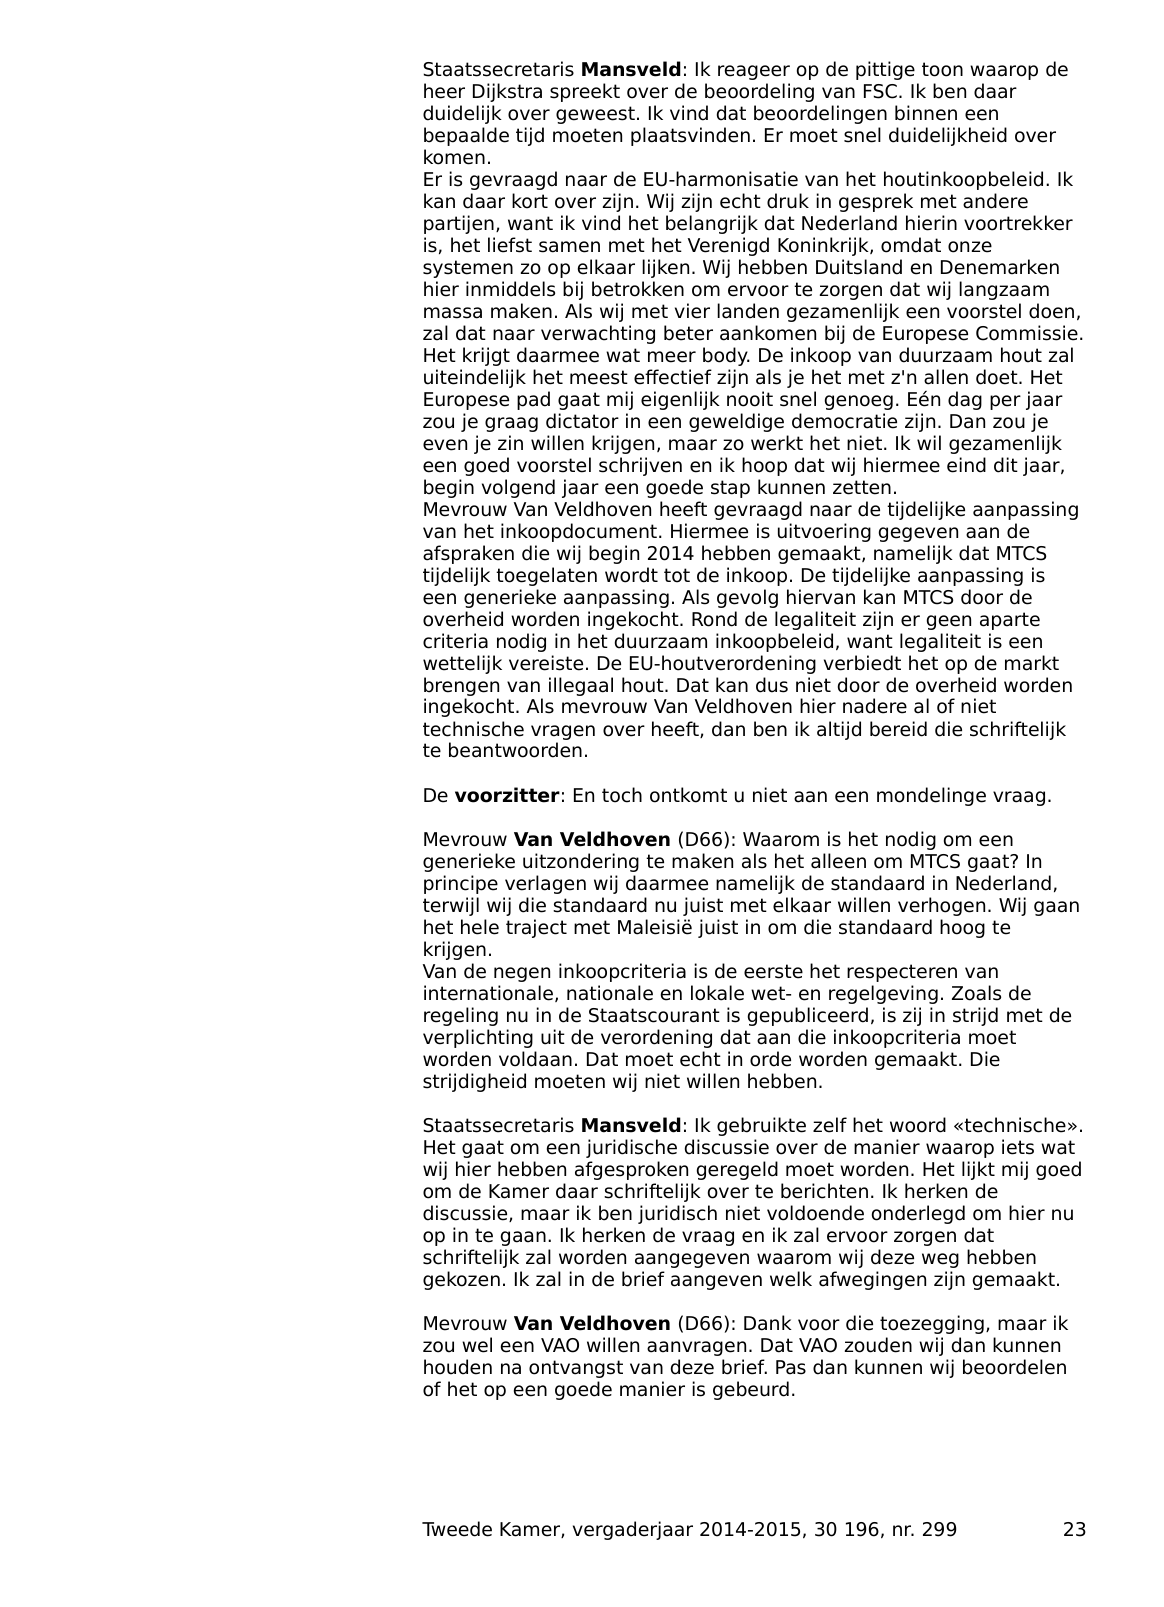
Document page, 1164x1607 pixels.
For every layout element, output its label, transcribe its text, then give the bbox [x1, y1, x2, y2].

text Staatssecretaris Mansveld: Ik gebruikte zelf het woord «technische». Het gaat om een juridische discussie over de manier waarop iets wat wij hier hebben afgesproken geregeld moet worden. Het lijkt mij goed om de Kamer daar schriftelijk over te berichten. Ik herken de discussie, maar ik ben juridisch niet voldoende onderlegd om hier nu op in te gaan. Ik herken de vraag en ik zal ervoor zorgen dat schriftelijk zal worden aangegeven waarom wij deze weg hebben gekozen. Ik zal in de brief aangeven welk afwegingen zijn gemaakt. [422, 1115, 1087, 1291]
text Van de negen inkoopcriteria is de eerste het respecteren van internationale, nationale en lokale wet- en regelgeving. Zoals de regeling nu in de Staatscourant is gepubliceerd, is zij in strijd met de verplichting uit de verordening dat aan die inkoopcriteria moet worden voldaan. Dat moet echt in orde worden gemaakt. Die strijdigheid moeten wij niet willen hebben. [422, 961, 1087, 1092]
text Mevrouw Van Veldhoven (D66): Waarom is het nodig om een generieke uitzondering te maken als het alleen om MTCS gaat? In principe verlagen wij daarmee namelijk de standaard in Nederland, terwijl wij die standaard nu juist met elkaar willen verhogen. Wij gaan het hele traject met Maleisië juist in om die standaard hoog te krijgen. [422, 829, 1087, 961]
text Er is gevraagd naar de EU-harmonisatie van het houtinkoopbeleid. Ik kan daar kort over zijn. Wij zijn echt druk in gesprek met andere partijen, want ik vind het belangrijk dat Nederland hierin voortrekker is, het liefst samen met het Verenigd Koninkrijk, omdat onze systemen zo op elkaar lijken. Wij hebben Duitsland en Denemarken hier inmiddels bij betrokken om ervoor te zorgen dat wij langzaam massa maken. Als wij met vier landen gezamenlijk een voorstel doen, zal dat naar verwachting beter aankomen bij de Europese Commissie. Het krijgt daarmee wat meer body. De inkoop van duurzaam hout zal uiteindelijk het meest effectief zijn als je het met z'n allen doet. Het Europese pad gaat mij eigenlijk nooit snel genoeg. Eén dag per jaar zou je graag dictator in een geweldige democratie zijn. Dan zou je even je zin willen krijgen, maar zo werkt het niet. Ik wil gezamenlijk een goed voorstel schrijven en ik hoop dat wij hiermee eind dit jaar, begin volgend jaar een goede stap kunnen zetten. [422, 169, 1087, 499]
text De voorzitter: En toch ontkomt u niet aan een mondelinge vraag. [422, 784, 1087, 807]
text Mevrouw Van Veldhoven (D66): Dank voor die toezegging, maar ik zou wel een VAO willen aanvragen. Dat VAO zouden wij dan kunnen houden na ontvangst van deze brief. Pas dan kunnen wij beoordelen of het op een goede manier is gebeurd. [422, 1313, 1087, 1401]
text Staatssecretaris Mansveld: Ik reageer op de pittige toon waarop de heer Dijkstra spreekt over de beoordeling van FSC. Ik ben daar duidelijk over geweest. Ik vind dat beoordelingen binnen een bepaalde tijd moeten plaatsvinden. Er moet snel duidelijkheid over komen. [422, 59, 1087, 169]
text Mevrouw Van Veldhoven heeft gevraagd naar de tijdelijke aanpassing van het inkoopdocument. Hiermee is uitvoering gegeven aan de afspraken die wij begin 2014 hebben gemaakt, namelijk dat MTCS tijdelijk toegelaten wordt tot de inkoop. De tijdelijke aanpassing is een generieke aanpassing. Als gevolg hiervan kan MTCS door de overheid worden ingekocht. Rond de legaliteit zijn er geen aparte criteria nodig in het duurzaam inkoopbeleid, want legaliteit is een wettelijk vereiste. De EU-houtverordening verbiedt het op de markt brengen van illegaal hout. Dat kan dus niet door de overheid worden ingekocht. Als mevrouw Van Veldhoven hier nadere al of niet technische vragen over heeft, dan ben ik altijd bereid die schriftelijk te beantwoorden. [422, 499, 1087, 762]
